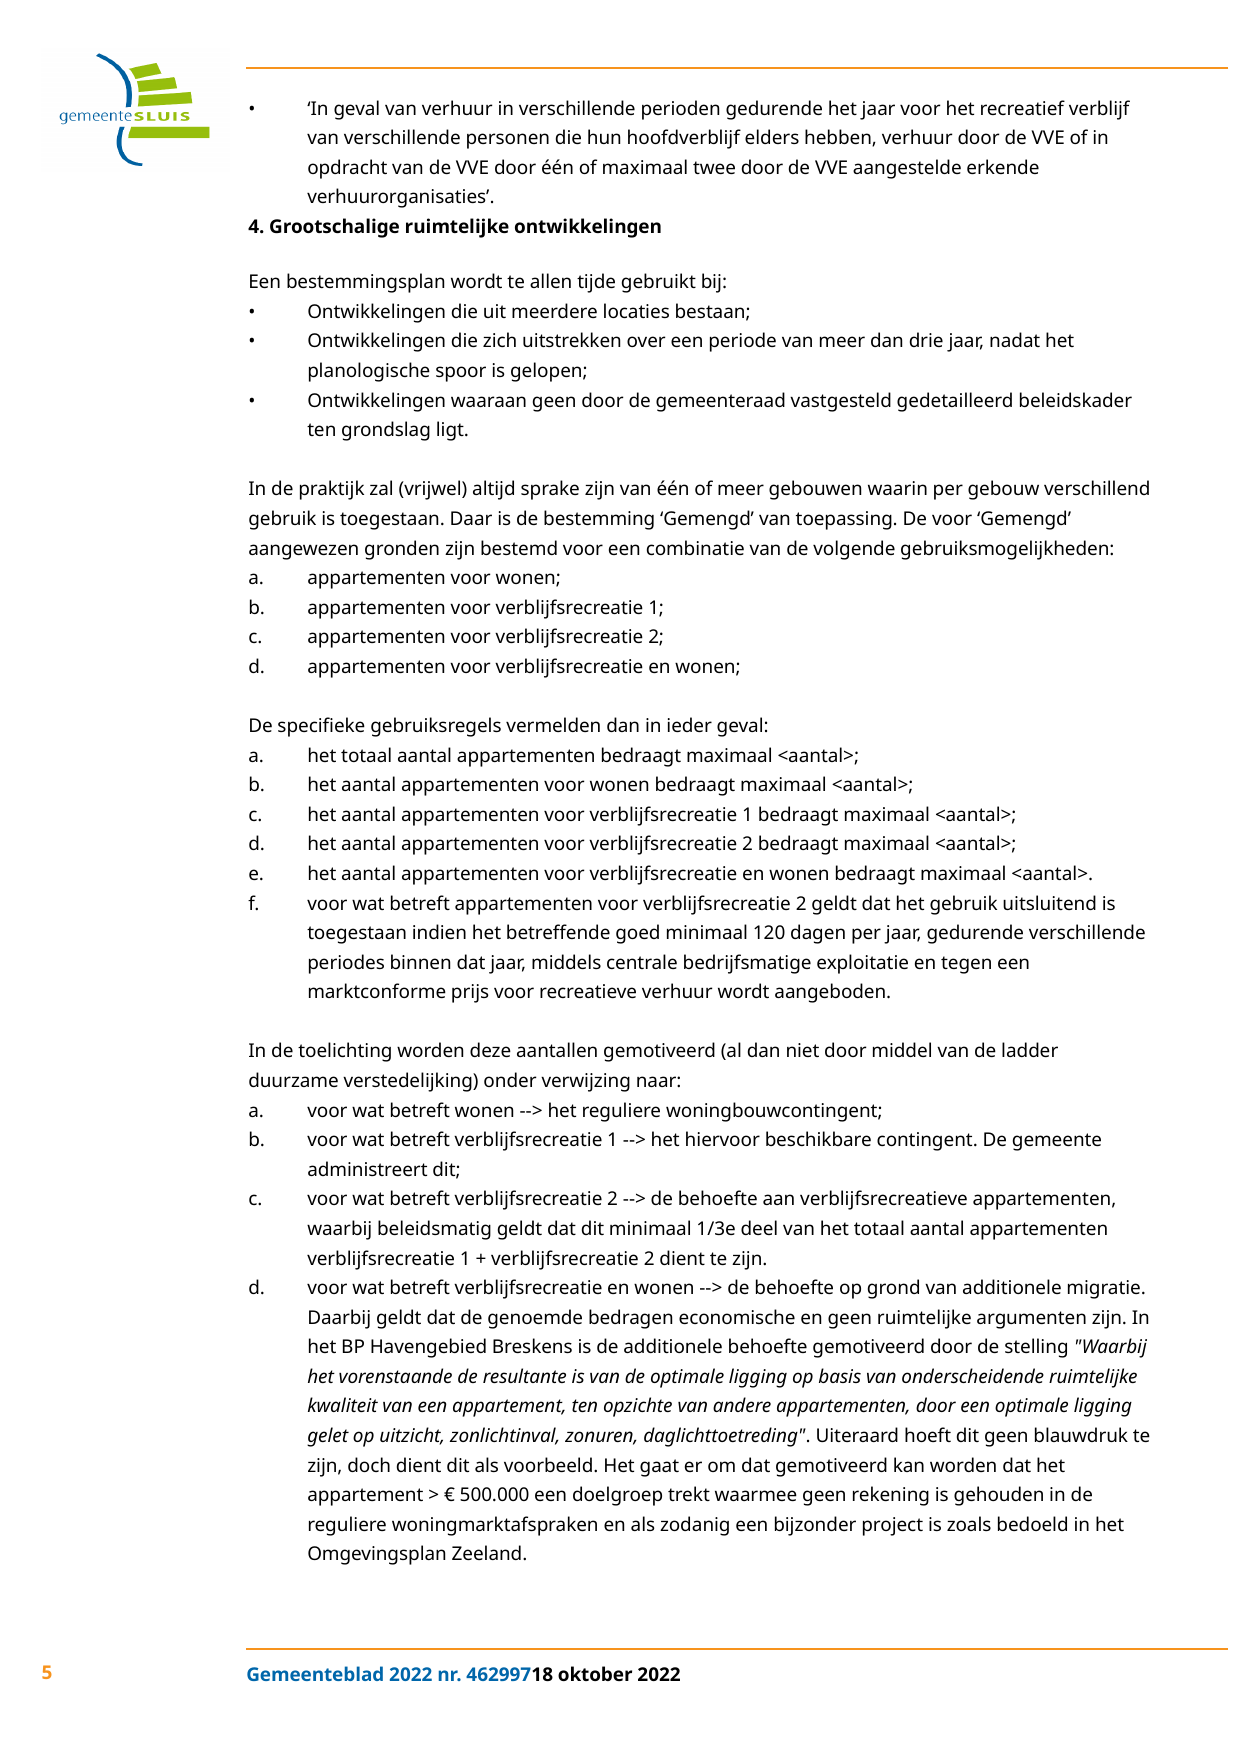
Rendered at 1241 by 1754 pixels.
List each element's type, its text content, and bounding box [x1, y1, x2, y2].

list Ontwikkelingen die uit meerdere locaties bestaan; [248, 298, 1152, 324]
list het aantal appartementen voor verblijfsrecreatie 2 bedraagt maximaal <aantal>; [248, 831, 1152, 856]
list voor wat betreft verblijfsrecreatie en wonen --> de behoefte op grond van additionele migratie. Daarbij geldt dat de genoemde bedragen economische en geen ruimtelijke argumenten zijn. In het BP Havengebied Breskens is de additionele behoefte gemotiveerd door de stelling "Waarbij het vorenstaande de resultante is van de optimale ligging op basis van onderscheidende ruimtelijke kwaliteit van een appartement, ten opzichte van andere appartementen, door een optimale ligging gelet op uitzicht, zonlichtinval, zonuren, daglichttoetreding". Uiteraard hoeft dit geen blauwdruk te zijn, doch dient dit als voorbeeld. Het gaat er om dat gemotiveerd kan worden dat het appartement > € 500.000 een doelgroep trekt waarmee geen rekening is gehouden in de reguliere woningmarktafspraken en als zodanig een bijzonder project is zoals bedoeld in het Omgevingsplan Zeeland. [248, 1274, 1152, 1566]
list voor wat betreft appartementen voor verblijfsrecreatie 2 geldt dat het gebruik uitsluitend is toegestaan indien het betreffende goed minimaal 120 dagen per jaar, gedurende verschillende periodes binnen dat jaar, middels centrale bedrijfsmatige exploitatie en tegen een marktconforme prijs voor recreatieve verhuur wordt aangeboden. [248, 890, 1152, 1004]
list ‘In geval van verhuur in verschillende perioden gedurende het jaar voor het recreatief verblijf van verschillende personen die hun hoofdverblijf elders hebben, verhuur door de VVE of in opdracht van de VVE door één of maximaal twee door de VVE aangestelde erkende verhuurorganisaties’. [248, 95, 1152, 209]
list voor wat betreft verblijfsrecreatie 2 --> de behoefte aan verblijfsrecreatieve appartementen, waarbij beleidsmatig geldt dat dit minimaal 1/3e deel van het totaal aantal appartementen verblijfsrecreatie 1 + verblijfsrecreatie 2 dient te zijn. [248, 1186, 1152, 1270]
text De specifieke gebruiksregels vermelden dan in ieder geval: [248, 712, 1152, 738]
text In de praktijk zal (vrijwel) altijd sprake zijn van één of meer gebouwen waarin per gebouw verschillend gebruik is toegestaan. Daar is de bestemming ‘Gemengd’ van toepassing. De voor ‘Gemengd’ aangewezen gronden zijn bestemd voor een combinatie van de volgende gebruiksmogelijkheden: [248, 476, 1152, 560]
list het aantal appartementen voor verblijfsrecreatie 1 bedraagt maximaal <aantal>; [248, 801, 1152, 827]
list appartementen voor wonen; [248, 564, 1152, 590]
list het totaal aantal appartementen bedraagt maximaal <aantal>; [248, 742, 1152, 767]
list appartementen voor verblijfsrecreatie en wonen; [248, 653, 1152, 679]
list het aantal appartementen voor wonen bedraagt maximaal <aantal>; [248, 771, 1152, 797]
list het aantal appartementen voor verblijfsrecreatie en wonen bedraagt maximaal <aantal>. [248, 860, 1152, 886]
list voor wat betreft wonen --> het reguliere woningbouwcontingent; [248, 1097, 1152, 1122]
list Ontwikkelingen waaraan geen door de gemeenteraad vastgesteld gedetailleerd beleidskader ten grondslag ligt. [248, 387, 1152, 442]
picture [41, 47, 231, 172]
list appartementen voor verblijfsrecreatie 1; [248, 594, 1152, 619]
text 4. Grootschalige ruimtelijke ontwikkelingen [248, 213, 1152, 239]
text Een bestemmingsplan wordt te allen tijde gebruikt bij: [248, 268, 1152, 294]
list voor wat betreft verblijfsrecreatie 1 --> het hiervoor beschikbare contingent. De gemeente administreert dit; [248, 1126, 1152, 1182]
list Ontwikkelingen die zich uitstrekken over een periode van meer dan drie jaar, nadat het planologische spoor is gelopen; [248, 328, 1152, 383]
list appartementen voor verblijfsrecreatie 2; [248, 623, 1152, 649]
text In de toelichting worden deze aantallen gemotiveerd (al dan niet door middel van de ladder duurzame verstedelijking) onder verwijzing naar: [248, 1038, 1152, 1093]
